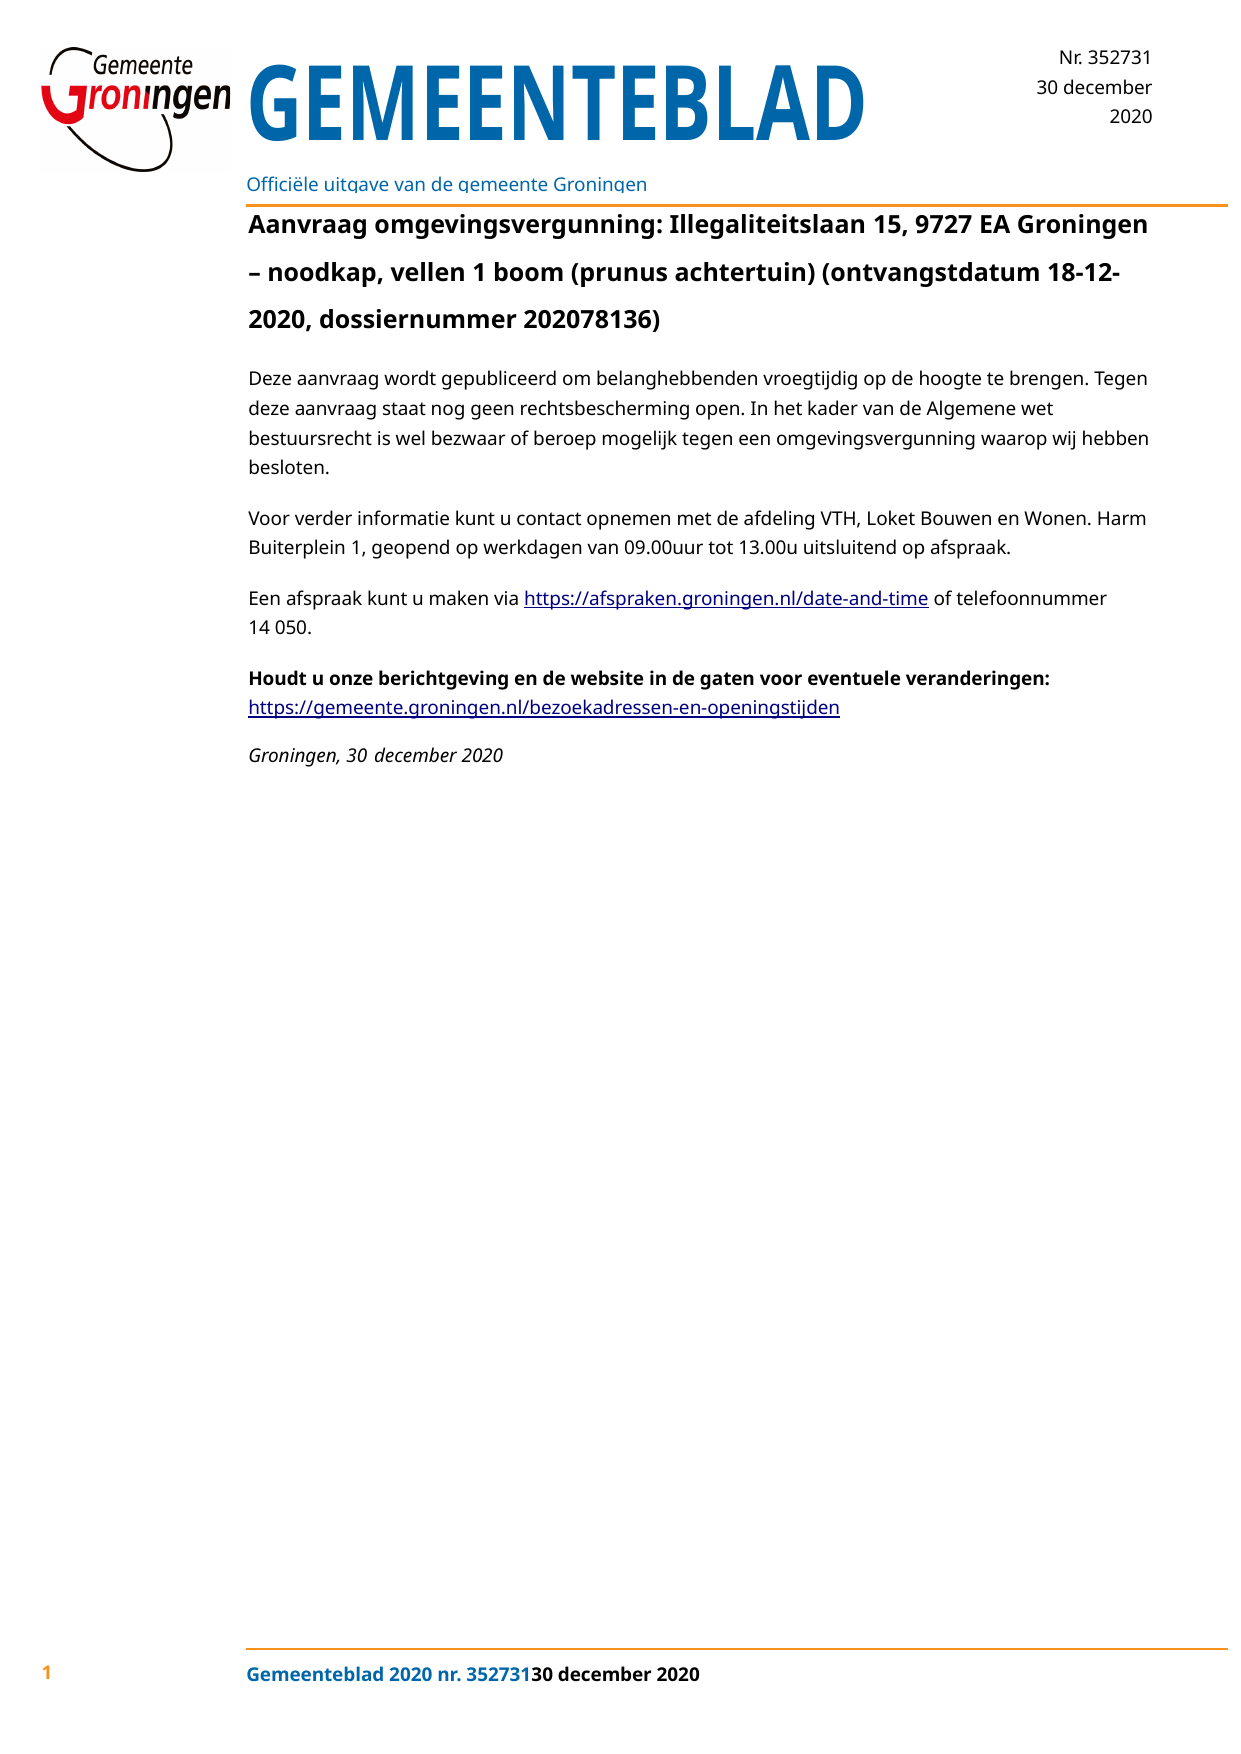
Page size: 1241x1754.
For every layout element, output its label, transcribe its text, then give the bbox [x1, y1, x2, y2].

text Deze aanvraag wordt gepubliceerd om belanghebbenden vroegtijdig op de hoogte te brengen. Tegen deze aanvraag staat nog geen rechtsbescherming open. In het kader van de Algemene wet bestuursrecht is wel bezwaar of beroep mogelijk tegen een omgevingsvergunning waarop wij hebben besloten. [248, 366, 1152, 480]
text Groningen, 30 december 2020 [248, 742, 1152, 768]
text Een afspraak kunt u maken via https://afspraken.groningen.nl/date-and-time of telefoonnummer 14 050. [248, 585, 1152, 640]
text Voor verder informatie kunt u contact opnemen met de afdeling VTH, Loket Bouwen en Wonen. Harm Buiterplein 1, geopend op werkdagen van 09.00uur tot 13.00u uitsluitend op afspraak. [248, 505, 1152, 560]
picture [41, 47, 231, 172]
text Houdt u onze berichtgeving en de website in de gaten voor eventuele veranderingen: https://gemeente.groningen.nl/bezoekadressen-en-openingstijden [248, 665, 1152, 720]
text Aanvraag omgevingsvergunning: Illegaliteitslaan 15, 9727 EA Groningen – noodkap, vellen 1 boom (prunus achtertuin) (ontvangstdatum 18-12-2020, dossiernummer 202078136) [248, 207, 1152, 336]
